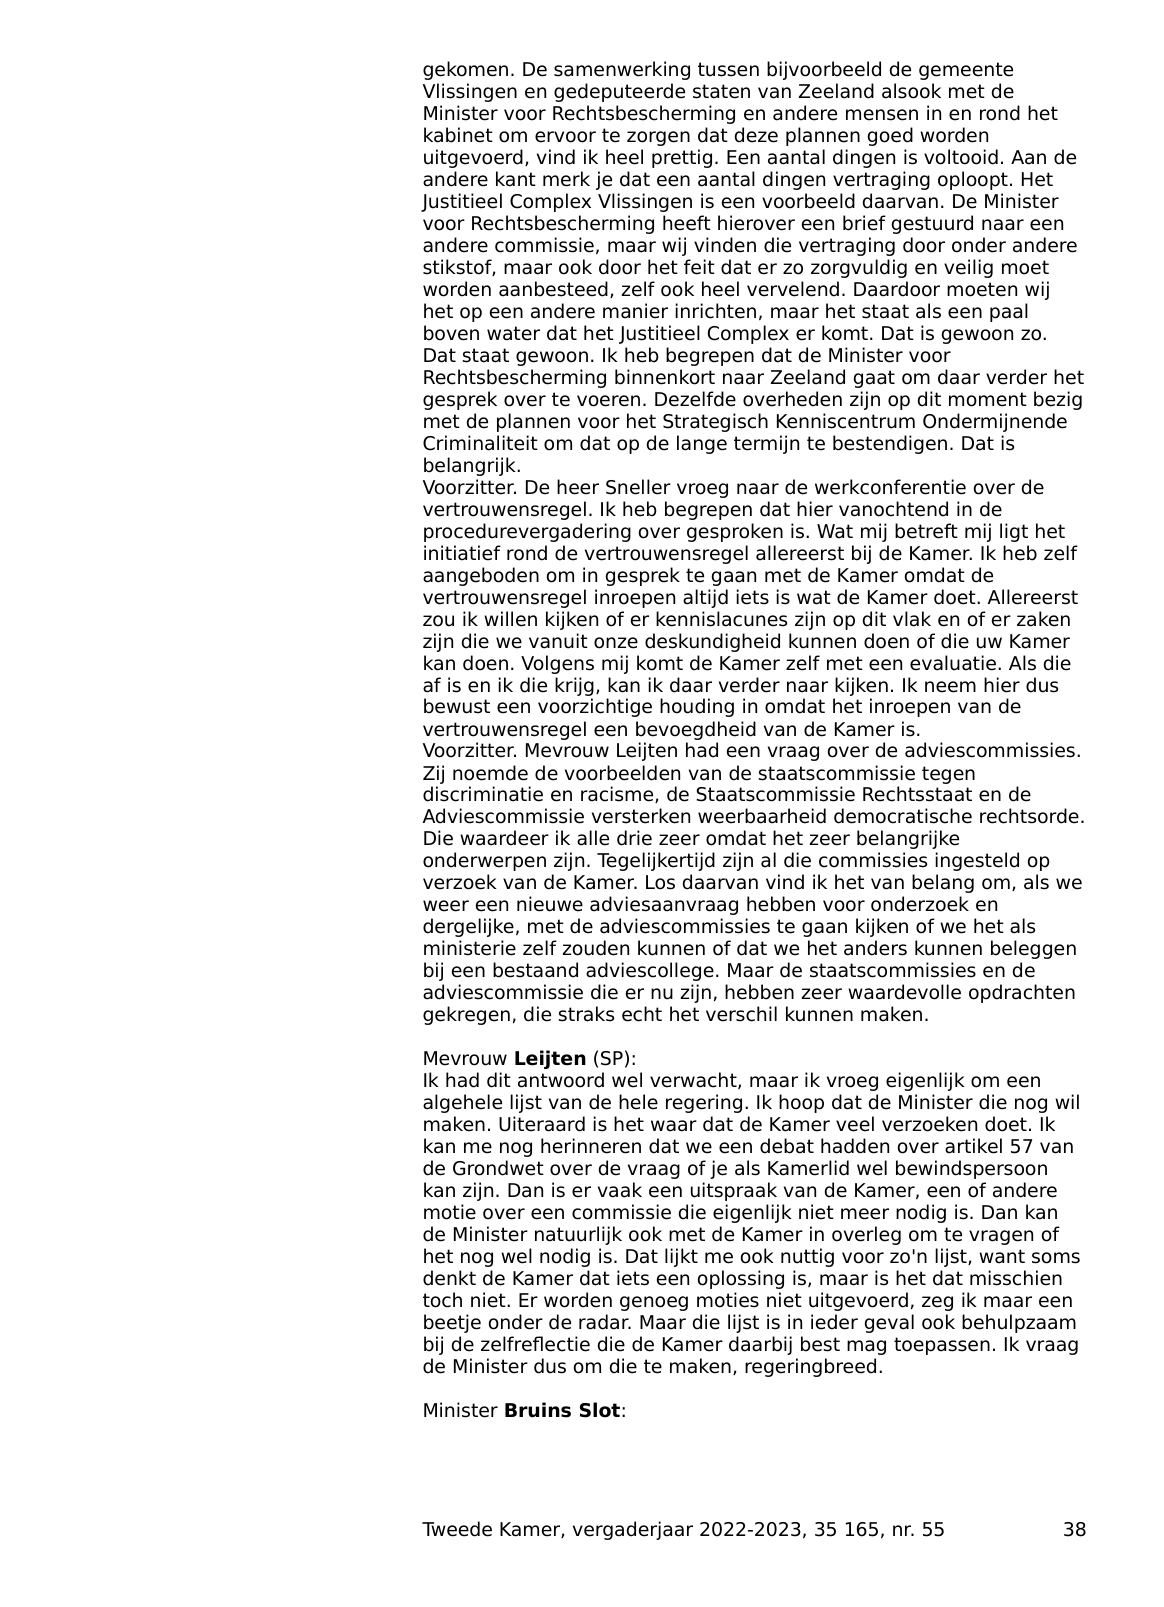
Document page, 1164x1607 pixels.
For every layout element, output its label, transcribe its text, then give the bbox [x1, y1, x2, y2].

text Voorzitter. De heer Sneller vroeg naar de werkconferentie over de vertrouwensregel. Ik heb begrepen dat hier vanochtend in de procedurevergadering over gesproken is. Wat mij betreft mij ligt het initiatief rond de vertrouwensregel allereerst bij de Kamer. Ik heb zelf aangeboden om in gesprek te gaan met de Kamer omdat de vertrouwensregel inroepen altijd iets is wat de Kamer doet. Allereerst zou ik willen kijken of er kennislacunes zijn op dit vlak en of er zaken zijn die we vanuit onze deskundigheid kunnen doen of die uw Kamer kan doen. Volgens mij komt de Kamer zelf met een evaluatie. Als die af is en ik die krijg, kan ik daar verder naar kijken. Ik neem hier dus bewust een voorzichtige houding in omdat het inroepen van de vertrouwensregel een bevoegdheid van de Kamer is. [422, 477, 1087, 740]
text Minister Bruins Slot: [422, 1400, 1087, 1422]
text gekomen. De samenwerking tussen bijvoorbeeld de gemeente Vlissingen en gedeputeerde staten van Zeeland alsook met de Minister voor Rechtsbescherming en andere mensen in en rond het kabinet om ervoor te zorgen dat deze plannen goed worden uitgevoerd, vind ik heel prettig. Een aantal dingen is voltooid. Aan de andere kant merk je dat een aantal dingen vertraging oploopt. Het Justitieel Complex Vlissingen is een voorbeeld daarvan. De Minister voor Rechtsbescherming heeft hierover een brief gestuurd naar een andere commissie, maar wij vinden die vertraging door onder andere stikstof, maar ook door het feit dat er zo zorgvuldig en veilig moet worden aanbesteed, zelf ook heel vervelend. Daardoor moeten wij het op een andere manier inrichten, maar het staat als een paal boven water dat het Justitieel Complex er komt. Dat is gewoon zo. Dat staat gewoon. Ik heb begrepen dat de Minister voor Rechtsbescherming binnenkort naar Zeeland gaat om daar verder het gesprek over te voeren. Dezelfde overheden zijn op dit moment bezig met de plannen voor het Strategisch Kenniscentrum Ondermijnende Criminaliteit om dat op de lange termijn te bestendigen. Dat is belangrijk. [422, 59, 1087, 477]
text Ik had dit antwoord wel verwacht, maar ik vroeg eigenlijk om een algehele lijst van de hele regering. Ik hoop dat de Minister die nog wil maken. Uiteraard is het waar dat de Kamer veel verzoeken doet. Ik kan me nog herinneren dat we een debat hadden over artikel 57 van de Grondwet over de vraag of je als Kamerlid wel bewindspersoon kan zijn. Dan is er vaak een uitspraak van de Kamer, een of andere motie over een commissie die eigenlijk niet meer nodig is. Dan kan de Minister natuurlijk ook met de Kamer in overleg om te vragen of het nog wel nodig is. Dat lijkt me ook nuttig voor zo'n lijst, want soms denkt de Kamer dat iets een oplossing is, maar is het dat misschien toch niet. Er worden genoeg moties niet uitgevoerd, zeg ik maar een beetje onder de radar. Maar die lijst is in ieder geval ook behulpzaam bij de zelfreflectie die de Kamer daarbij best mag toepassen. Ik vraag de Minister dus om die te maken, regeringbreed. [422, 1070, 1087, 1378]
text Mevrouw Leijten (SP): [422, 1048, 1087, 1070]
text Voorzitter. Mevrouw Leijten had een vraag over de adviescommissies. Zij noemde de voorbeelden van de staatscommissie tegen discriminatie en racisme, de Staatscommissie Rechtsstaat en de Adviescommissie versterken weerbaarheid democratische rechtsorde. Die waardeer ik alle drie zeer omdat het zeer belangrijke onderwerpen zijn. Tegelijkertijd zijn al die commissies ingesteld op verzoek van de Kamer. Los daarvan vind ik het van belang om, als we weer een nieuwe adviesaanvraag hebben voor onderzoek en dergelijke, met de adviescommissies te gaan kijken of we het als ministerie zelf zouden kunnen of dat we het anders kunnen beleggen bij een bestaand adviescollege. Maar de staatscommissies en de adviescommissie die er nu zijn, hebben zeer waardevolle opdrachten gekregen, die straks echt het verschil kunnen maken. [422, 740, 1087, 1026]
